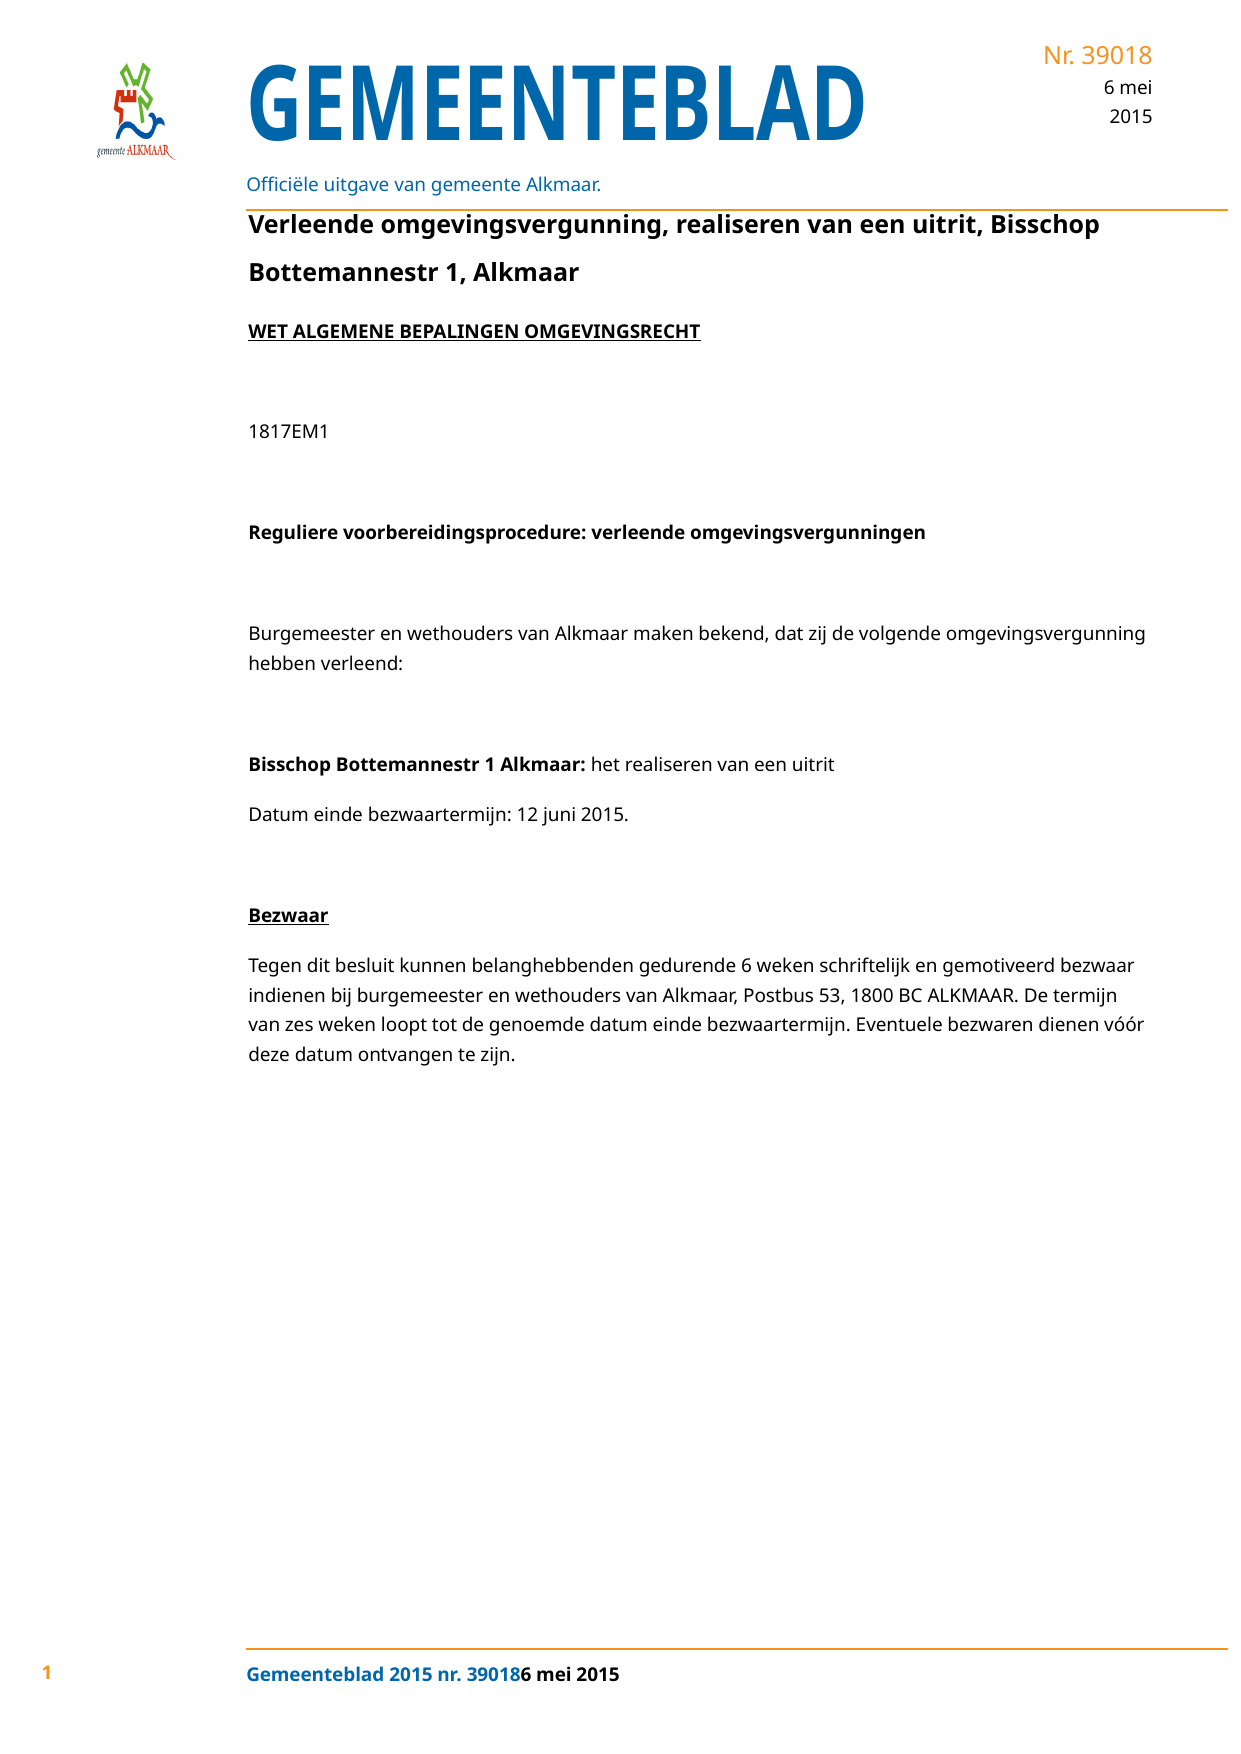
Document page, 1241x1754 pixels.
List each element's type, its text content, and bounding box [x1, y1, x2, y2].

picture [41, 47, 231, 172]
text Tegen dit besluit kunnen belanghebbenden gedurende 6 weken schriftelijk en gemotiveerd bezwaar indienen bij burgemeester en wethouders van Alkmaar, Postbus 53, 1800 BC ALKMAAR. De termijn van zes weken loopt tot de genoemde datum einde bezwaartermijn. Eventuele bezwaren dienen vóór deze datum ontvangen te zijn. [248, 952, 1152, 1067]
text Bezwaar [248, 902, 1152, 928]
text Bisschop Bottemannestr 1 Alkmaar: het realiseren van een uitrit [248, 751, 1152, 777]
text Verleende omgevingsvergunning, realiseren van een uitrit, Bisschop Bottemannestr 1, Alkmaar [248, 211, 1152, 288]
text Reguliere voorbereidingsprocedure: verleende omgevingsvergunningen [248, 519, 1152, 545]
text WET ALGEMENE BEPALINGEN OMGEVINGSRECHT [248, 318, 1152, 344]
text 1817EM1 [248, 419, 1152, 444]
text Burgemeester en wethouders van Alkmaar maken bekend, dat zij de volgende omgevingsvergunning hebben verleend: [248, 620, 1152, 676]
text Datum einde bezwaartermijn: 12 juni 2015. [248, 801, 1152, 827]
